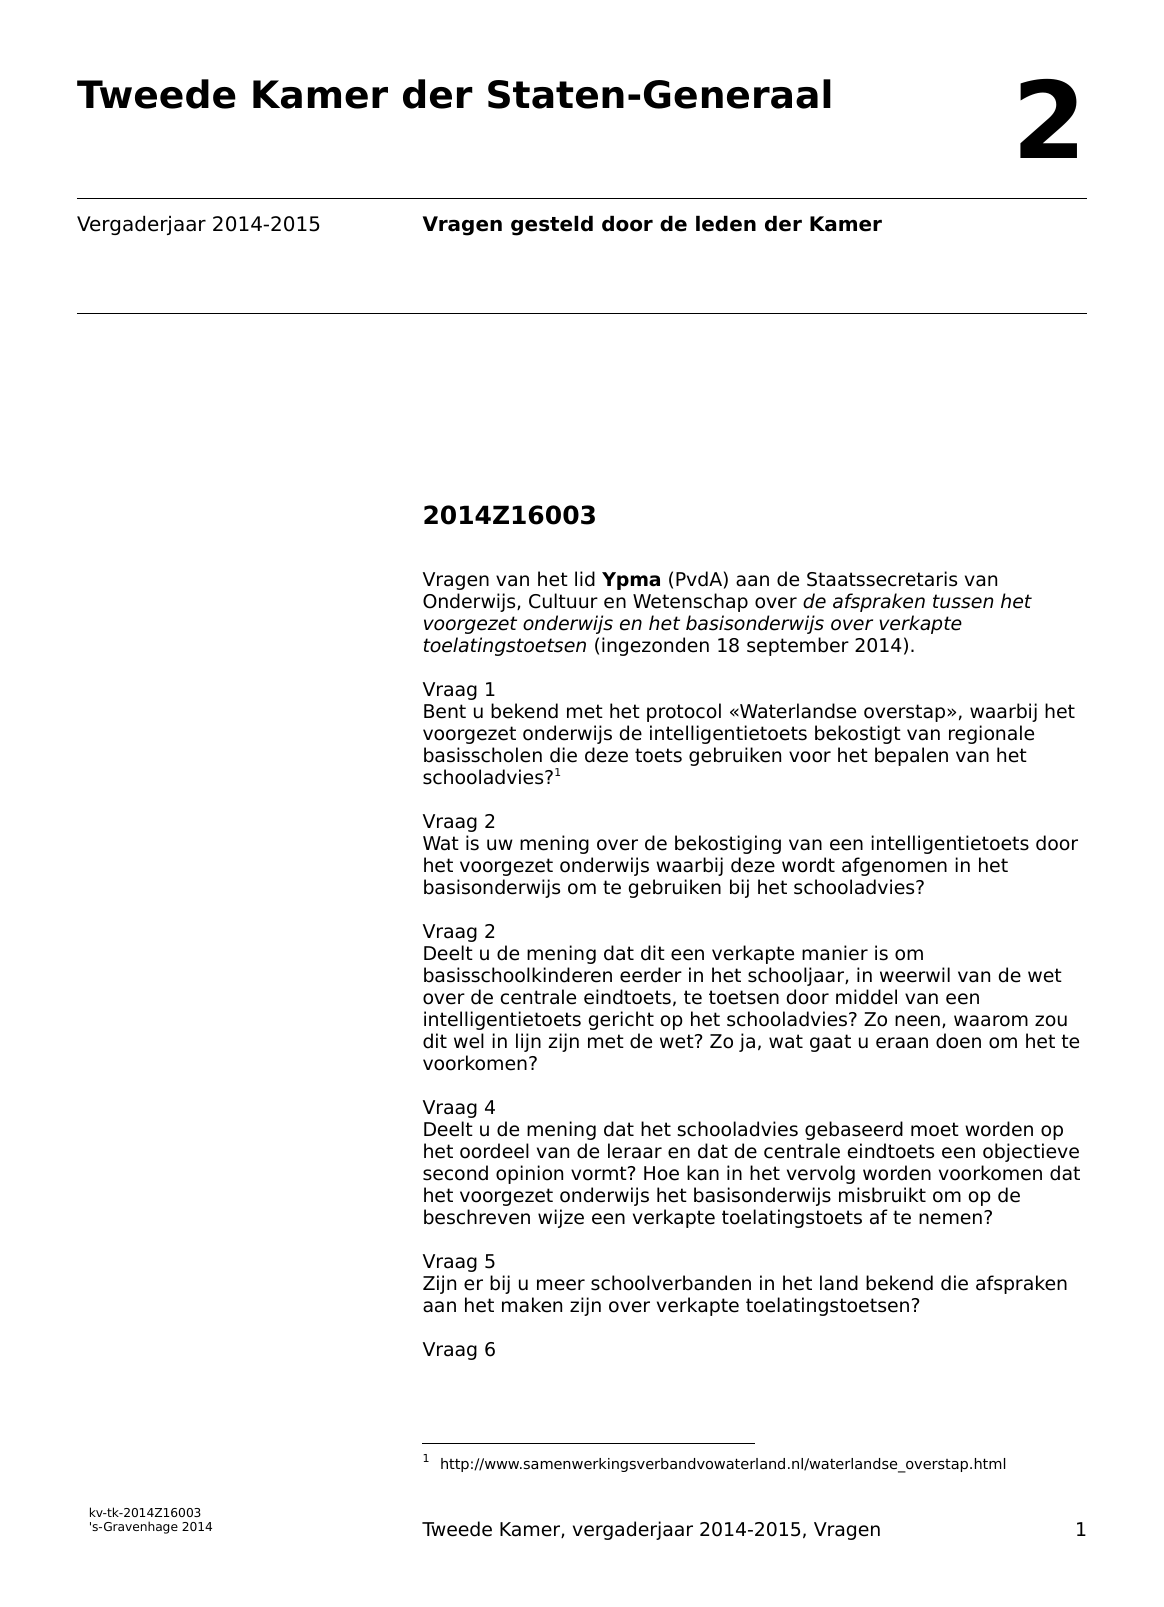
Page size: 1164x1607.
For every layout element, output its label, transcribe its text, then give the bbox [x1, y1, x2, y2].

text Vraag 2 [422, 921, 1087, 943]
text http://www.samenwerkingsverbandvowaterland.nl/waterlandse_overstap.html [422, 1452, 1087, 1474]
text Vraag 2 [422, 811, 1087, 833]
table_header Tweede Kamer der Staten-Generaal [77, 59, 886, 198]
text Vraag 1 [422, 679, 1087, 701]
text Wat is uw mening over de bekostiging van een intelligentietoets door het voorgezet onderwijs waarbij deze wordt afgenomen in het basisonderwijs om te gebruiken bij het schooladvies? [422, 833, 1087, 899]
text 's-Gravenhage 2014 [88, 1520, 323, 1534]
table_header 2 [886, 59, 1087, 198]
text Vraag 4 [422, 1097, 1087, 1119]
text 2014Z16003 [422, 501, 1087, 531]
table_cell Vragen gesteld door de leden der Kamer [422, 199, 1087, 313]
text Vraag 6 [422, 1339, 1087, 1361]
table_cell Vergaderjaar 2014-2015 [77, 199, 422, 313]
text Vragen van het lid Ypma (PvdA) aan de Staatssecretaris van Onderwijs, Cultuur en Wetenschap over de afspraken tussen het voorgezet onderwijs en het basisonderwijs over verkapte toelatingstoetsen (ingezonden 18 september 2014). [422, 569, 1087, 657]
text Vraag 5 [422, 1251, 1087, 1273]
text Zijn er bij u meer schoolverbanden in het land bekend die afspraken aan het maken zijn over verkapte toelatingstoetsen? [422, 1273, 1087, 1317]
text kv-tk-2014Z16003 [88, 1506, 323, 1520]
text Bent u bekend met het protocol «Waterlandse overstap», waarbij het voorgezet onderwijs de intelligentietoets bekostigt van regionale basisscholen die deze toets gebruiken voor het bepalen van het schooladvies? [422, 701, 1087, 789]
text Deelt u de mening dat het schooladvies gebaseerd moet worden op het oordeel van de leraar en dat de centrale eindtoets een objectieve second opinion vormt? Hoe kan in het vervolg worden voorkomen dat het voorgezet onderwijs het basisonderwijs misbruikt om op de beschreven wijze een verkapte toelatingstoets af te nemen? [422, 1119, 1087, 1229]
text Deelt u de mening dat dit een verkapte manier is om basisschoolkinderen eerder in het schooljaar, in weerwil van de wet over de centrale eindtoets, te toetsen door middel van een intelligentietoets gericht op het schooladvies? Zo neen, waarom zou dit wel in lijn zijn met de wet? Zo ja, wat gaat u eraan doen om het te voorkomen? [422, 943, 1087, 1075]
